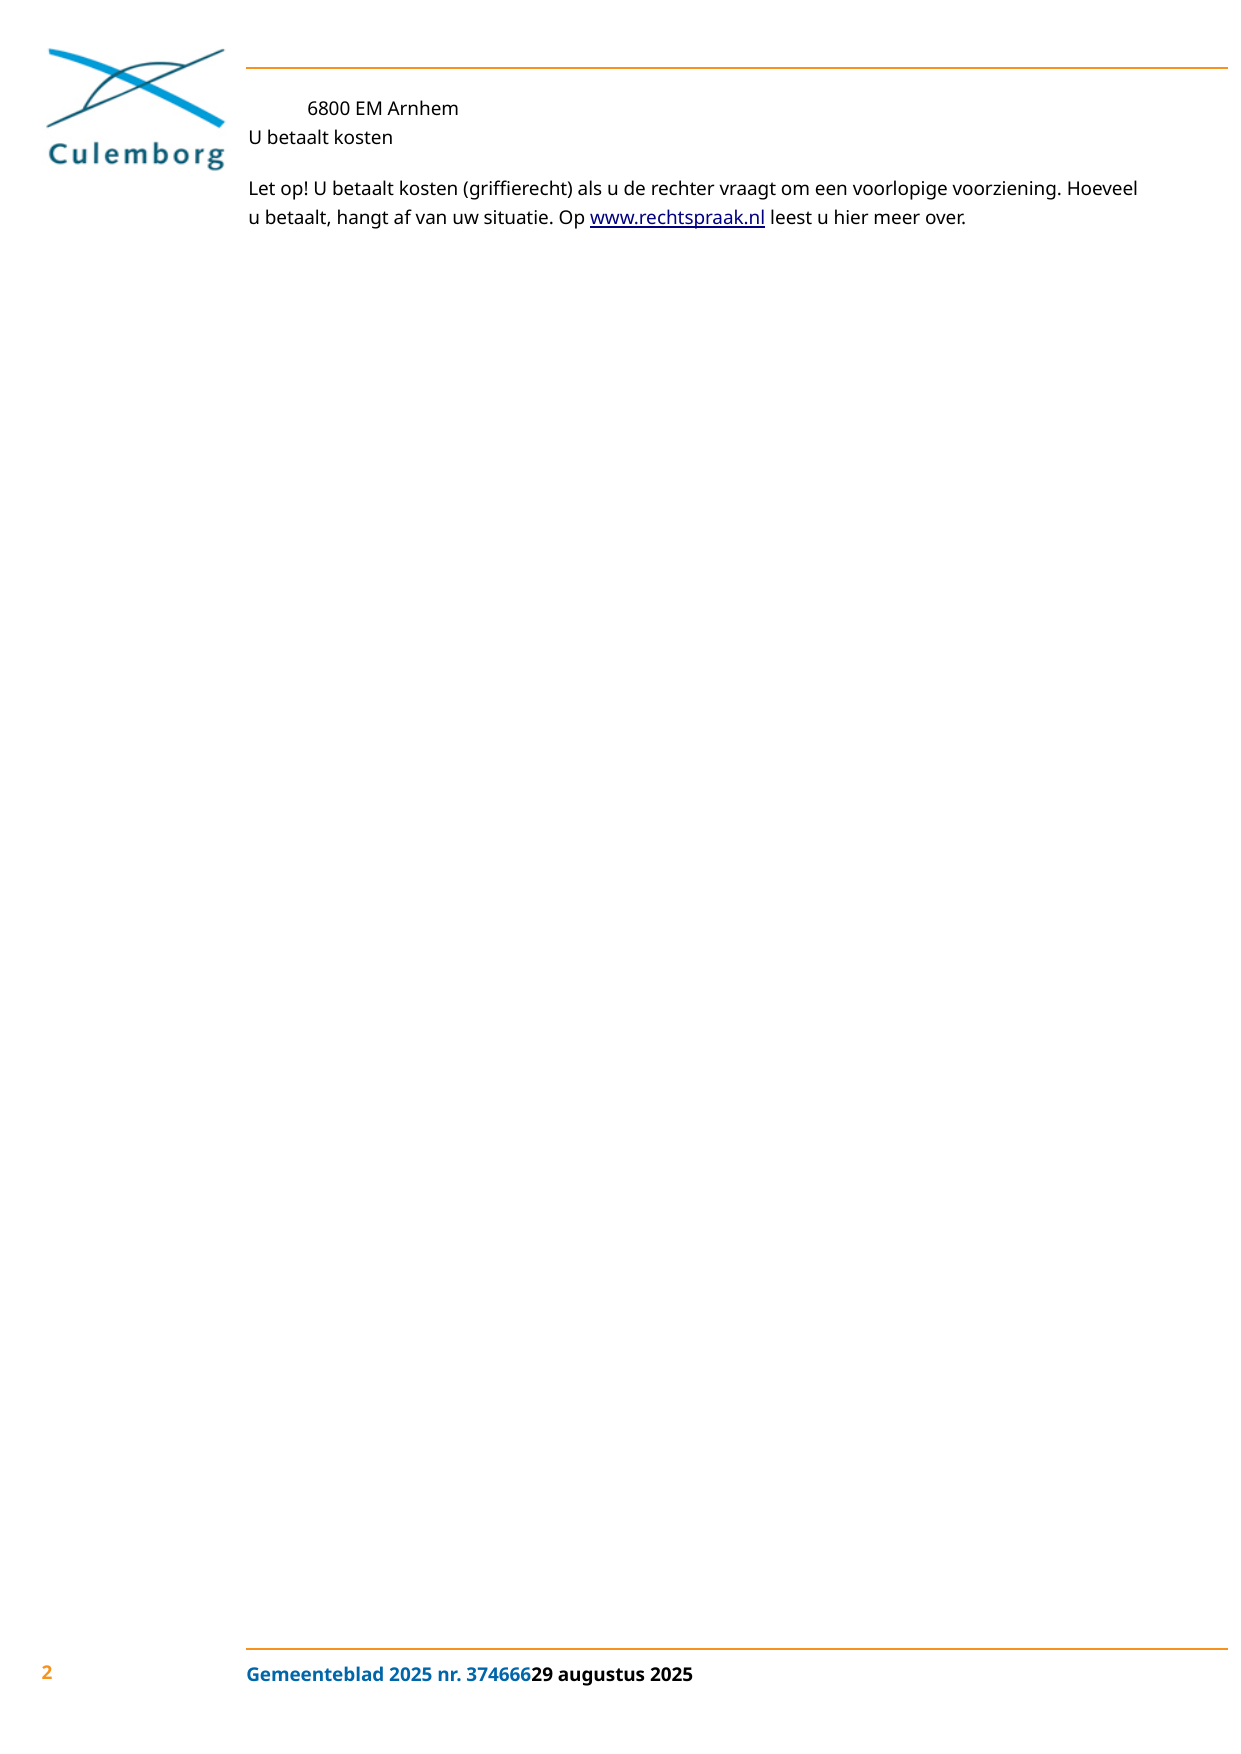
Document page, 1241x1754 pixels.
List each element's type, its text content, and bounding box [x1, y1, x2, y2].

text U betaalt kosten [248, 124, 1152, 150]
list 6800 EM Arnhem [248, 95, 1152, 121]
picture [41, 47, 231, 172]
text Let op! U betaalt kosten (griffierecht) als u de rechter vraagt om een voorlopige voorziening. Hoeveel u betaalt, hangt af van uw situatie. Op www.rechtspraak.nl leest u hier meer over. [248, 175, 1152, 230]
